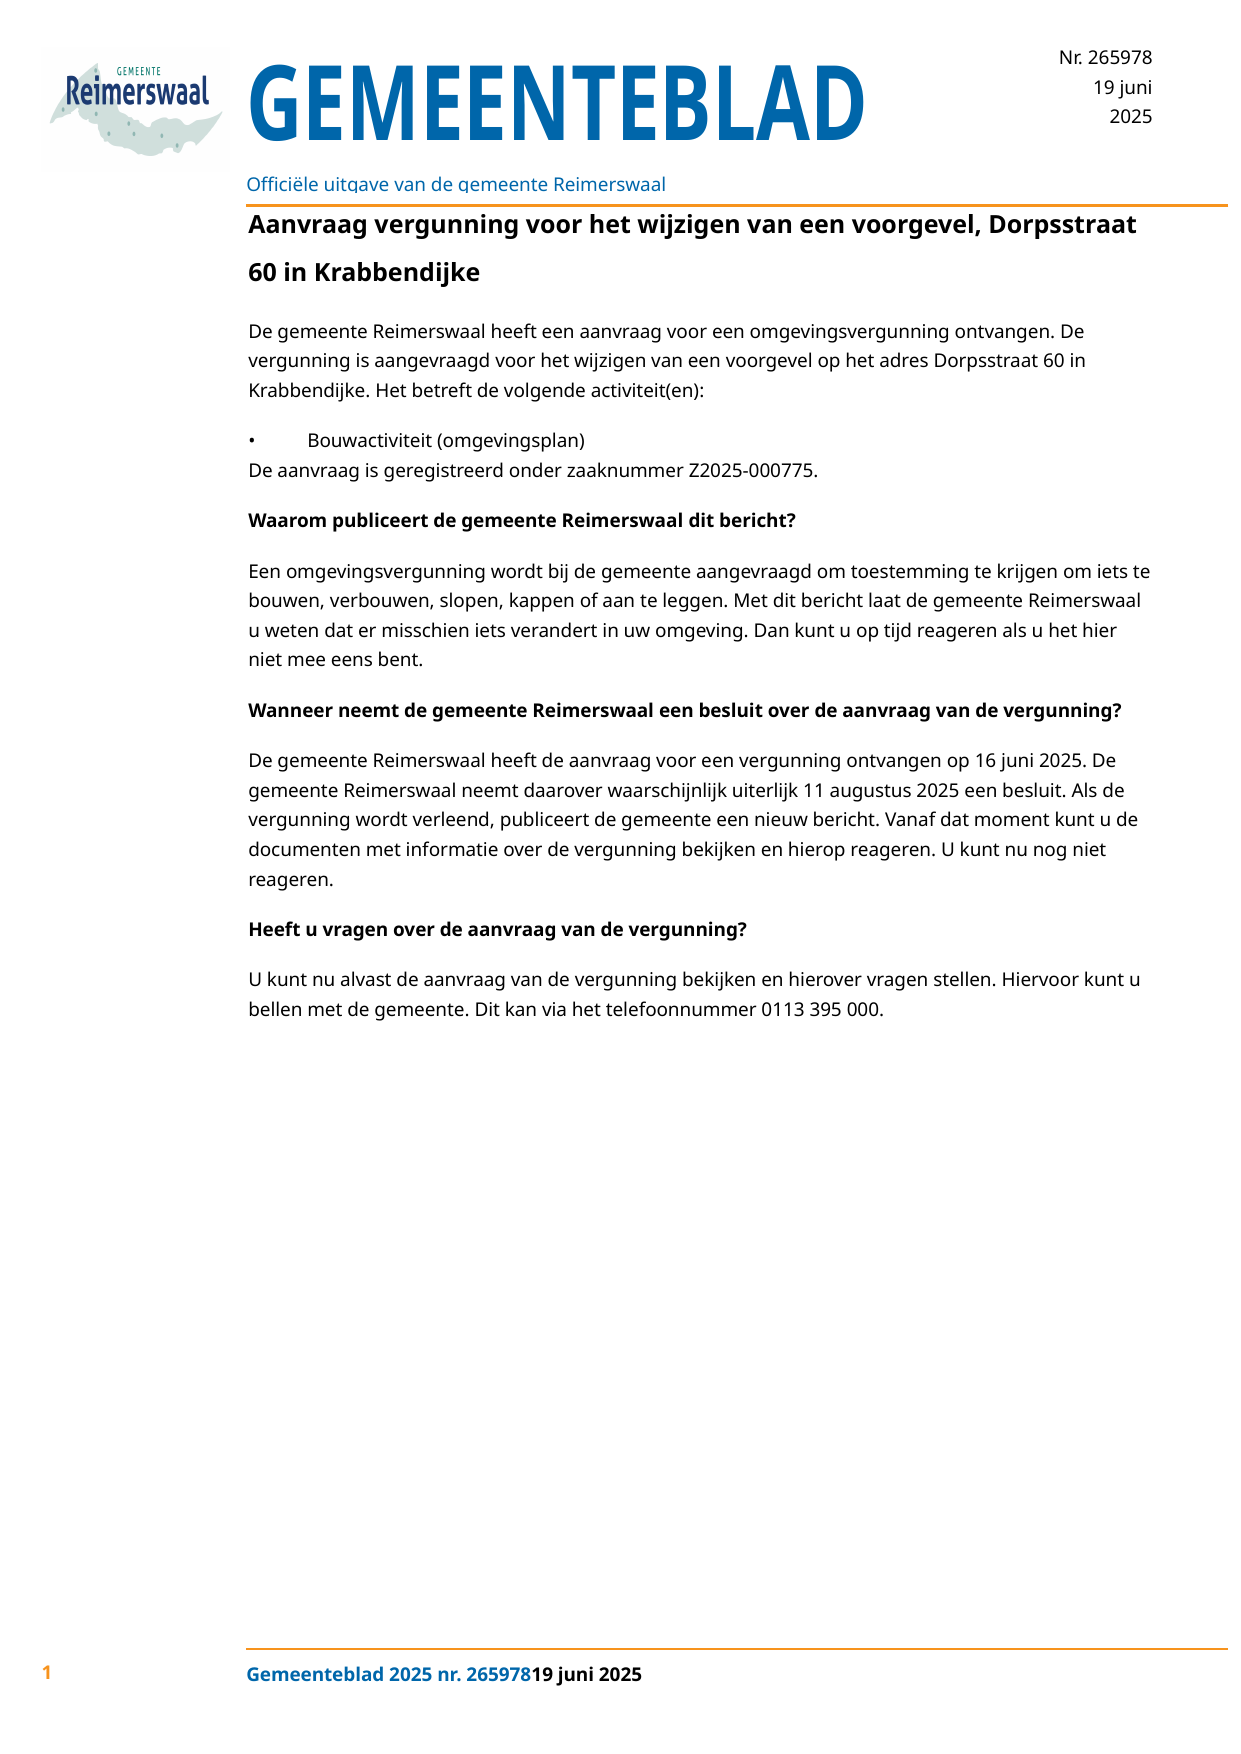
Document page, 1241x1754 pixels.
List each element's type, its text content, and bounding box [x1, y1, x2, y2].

text U kunt nu alvast de aanvraag van de vergunning bekijken en hierover vragen stellen. Hiervoor kunt u bellen met de gemeente. Dit kan via het telefoonnummer 0113 395 000. [248, 967, 1152, 1022]
text Aanvraag vergunning voor het wijzigen van een voorgevel, Dorpsstraat 60 in Krabbendijke [248, 207, 1152, 288]
text Wanneer neemt de gemeente Reimerswaal een besluit over de aanvraag van de vergunning? [248, 697, 1152, 723]
text Heeft u vragen over de aanvraag van de vergunning? [248, 916, 1152, 942]
picture [41, 47, 231, 172]
text De aanvraag is geregistreerd onder zaaknummer Z2025-000775. [248, 457, 1152, 483]
list Bouwactiviteit (omgevingsplan) [248, 427, 1152, 453]
text De gemeente Reimerswaal heeft de aanvraag voor een vergunning ontvangen op 16 juni 2025. De gemeente Reimerswaal neemt daarover waarschijnlijk uiterlijk 11 augustus 2025 een besluit. Als de vergunning wordt verleend, publiceert de gemeente een nieuw bericht. Vanaf dat moment kunt u de documenten met informatie over de vergunning bekijken en hierop reageren. U kunt nu nog niet reageren. [248, 747, 1152, 892]
text Waarom publiceert de gemeente Reimerswaal dit bericht? [248, 507, 1152, 533]
text De gemeente Reimerswaal heeft een aanvraag voor een omgevingsvergunning ontvangen. De vergunning is aangevraagd voor het wijzigen van een voorgevel op het adres Dorpsstraat 60 in Krabbendijke. Het betreft de volgende activiteit(en): [248, 318, 1152, 403]
text Een omgevingsvergunning wordt bij de gemeente aangevraagd om toestemming te krijgen om iets te bouwen, verbouwen, slopen, kappen of aan te leggen. Met dit bericht laat de gemeente Reimerswaal u weten dat er misschien iets verandert in uw omgeving. Dan kunt u op tijd reageren als u het hier niet mee eens bent. [248, 558, 1152, 672]
